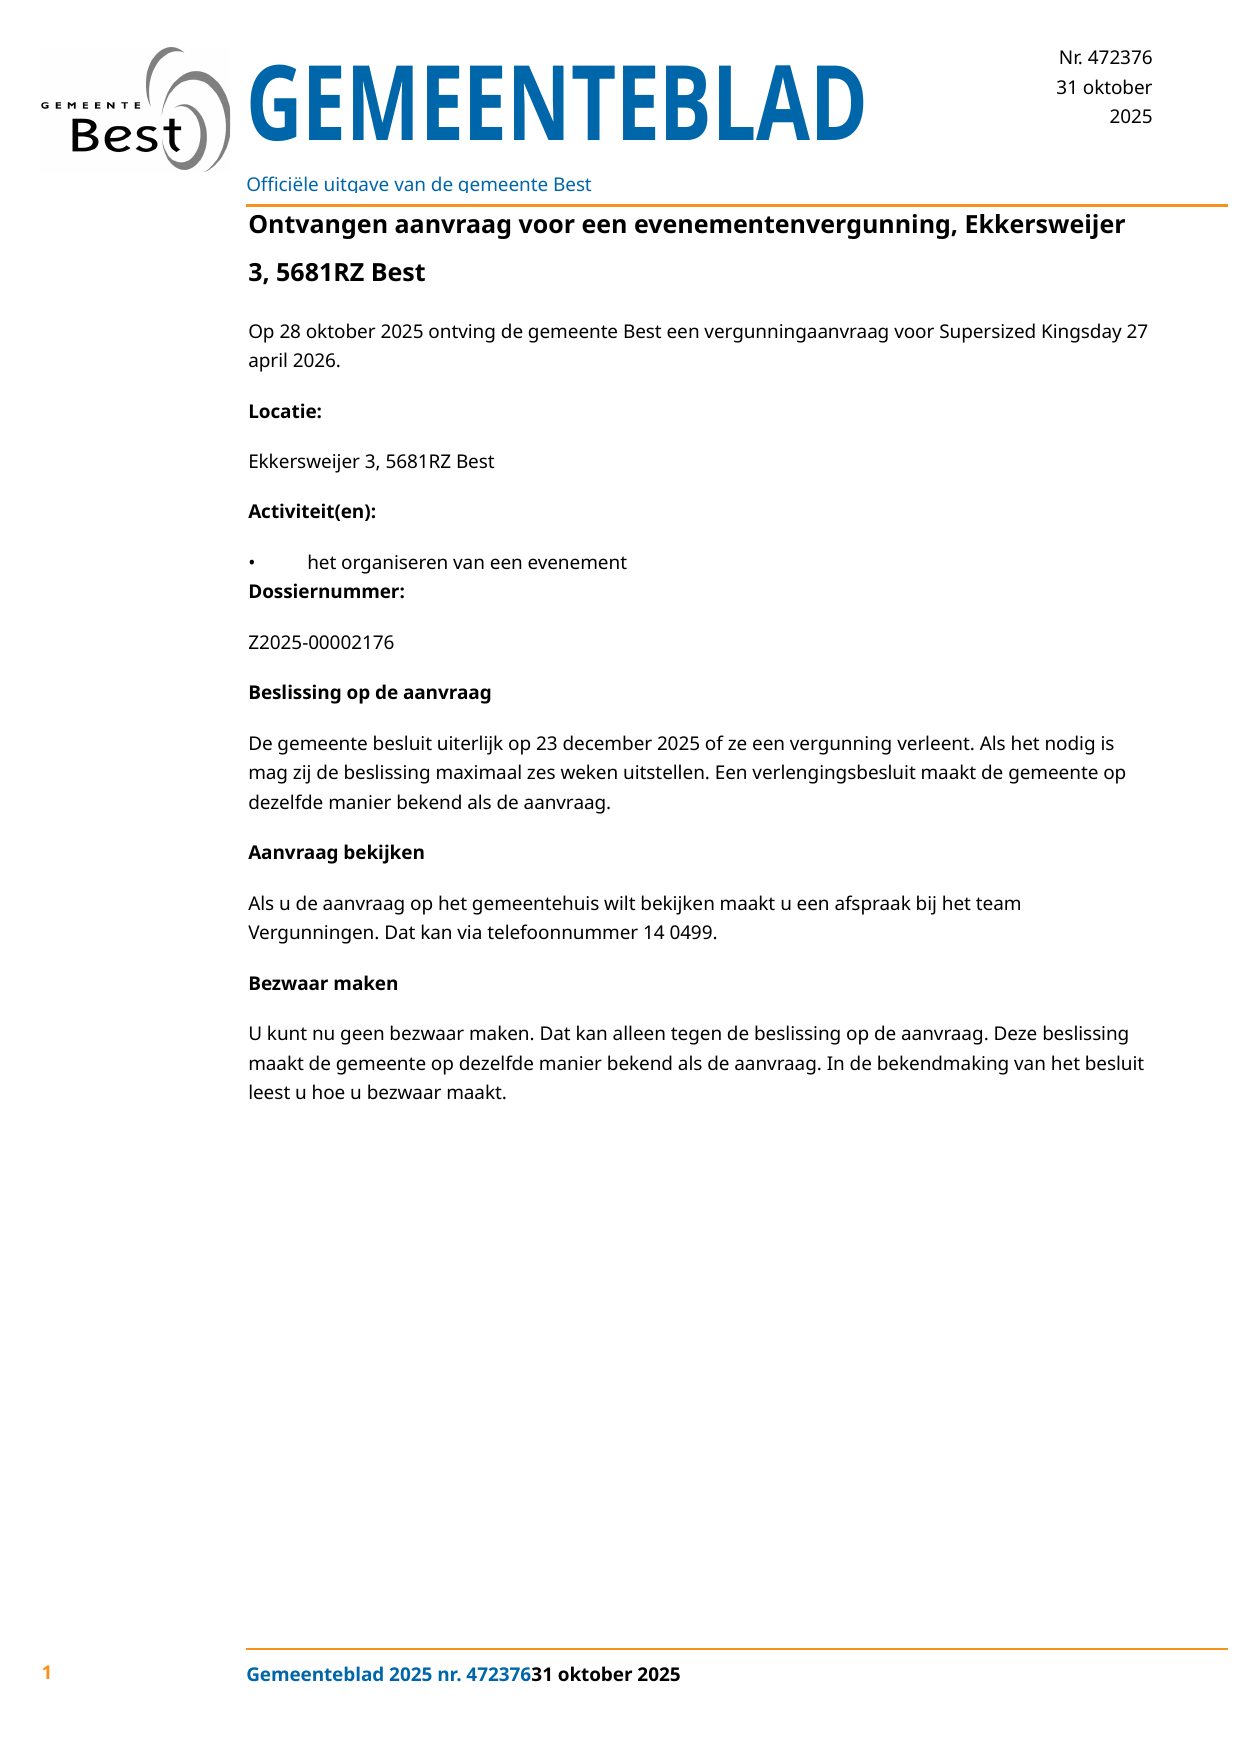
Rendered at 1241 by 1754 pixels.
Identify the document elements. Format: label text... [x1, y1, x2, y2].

text Aanvraag bekijken [248, 839, 1152, 865]
text Ekkersweijer 3, 5681RZ Best [248, 448, 1152, 474]
text U kunt nu geen bezwaar maken. Dat kan alleen tegen de beslissing op de aanvraag. Deze beslissing maakt de gemeente op dezelfde manier bekend als de aanvraag. In de bekendmaking van het besluit leest u hoe u bezwaar maakt. [248, 1020, 1152, 1105]
text Als u de aanvraag op het gemeentehuis wilt bekijken maakt u een afspraak bij het team Vergunningen. Dat kan via telefoonnummer 14 0499. [248, 890, 1152, 945]
text Z2025-00002176 [248, 629, 1152, 655]
list het organiseren van een evenement [248, 549, 1152, 575]
text Locatie: [248, 398, 1152, 424]
picture [41, 47, 231, 172]
text Beslissing op de aanvraag [248, 679, 1152, 705]
text Dossiernummer: [248, 579, 1152, 604]
text Ontvangen aanvraag voor een evenementenvergunning, Ekkersweijer 3, 5681RZ Best [248, 207, 1152, 288]
text Activiteit(en): [248, 499, 1152, 524]
text Op 28 oktober 2025 ontving de gemeente Best een vergunningaanvraag voor Supersized Kingsday 27 april 2026. [248, 318, 1152, 373]
text Bezwaar maken [248, 970, 1152, 996]
text De gemeente besluit uiterlijk op 23 december 2025 of ze een vergunning verleent. Als het nodig is mag zij de beslissing maximaal zes weken uitstellen. Een verlengingsbesluit maakt de gemeente op dezelfde manier bekend als de aanvraag. [248, 730, 1152, 815]
